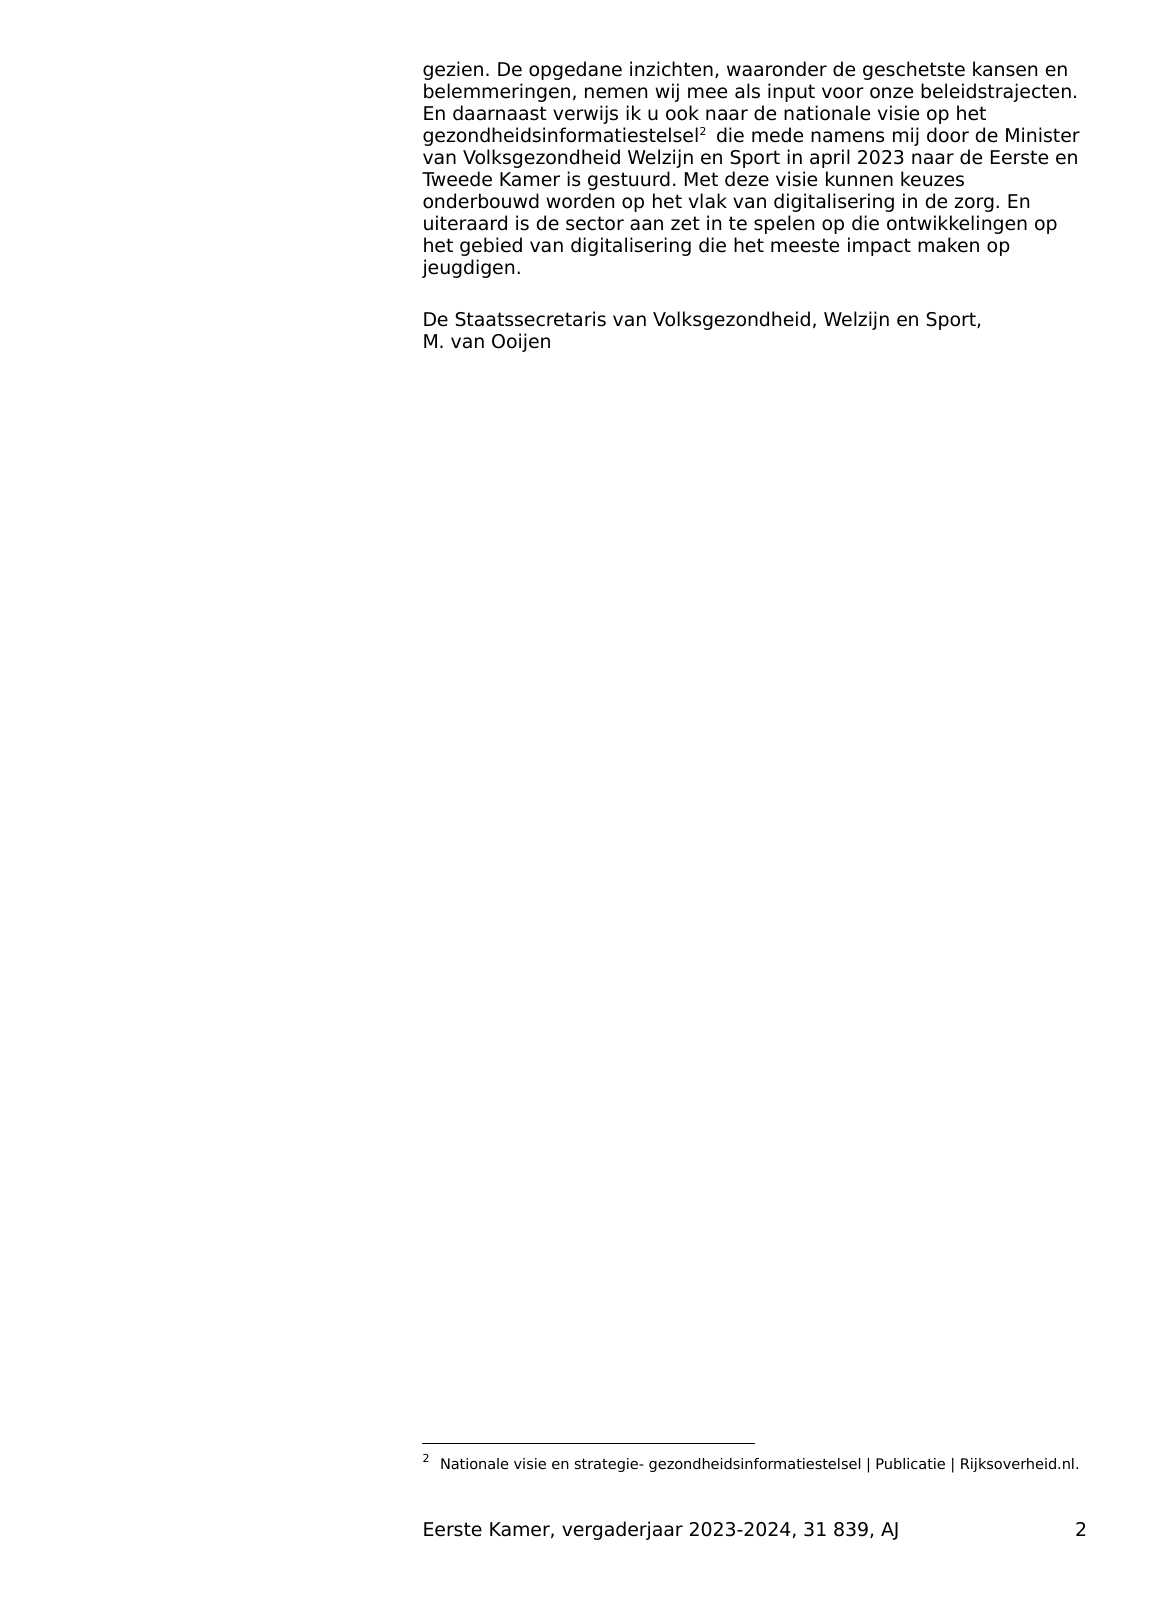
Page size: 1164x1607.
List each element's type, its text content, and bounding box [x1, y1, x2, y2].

text De Staatssecretaris van Volksgezondheid, Welzijn en Sport, M. van Ooijen [422, 309, 1087, 353]
text Nationale visie en strategie- gezondheidsinformatiestelsel | Publicatie | Rijksoverheid.nl. [422, 1452, 1087, 1474]
text gezien. De opgedane inzichten, waaronder de geschetste kansen en belemmeringen, nemen wij mee als input voor onze beleidstrajecten. En daarnaast verwijs ik u ook naar de nationale visie op het gezondheidsinformatiestelsel die mede namens mij door de Minister van Volksgezondheid Welzijn en Sport in april 2023 naar de Eerste en Tweede Kamer is gestuurd. Met deze visie kunnen keuzes onderbouwd worden op het vlak van digitalisering in de zorg. En uiteraard is de sector aan zet in te spelen op die ontwikkelingen op het gebied van digitalisering die het meeste impact maken op jeugdigen. [422, 59, 1087, 279]
